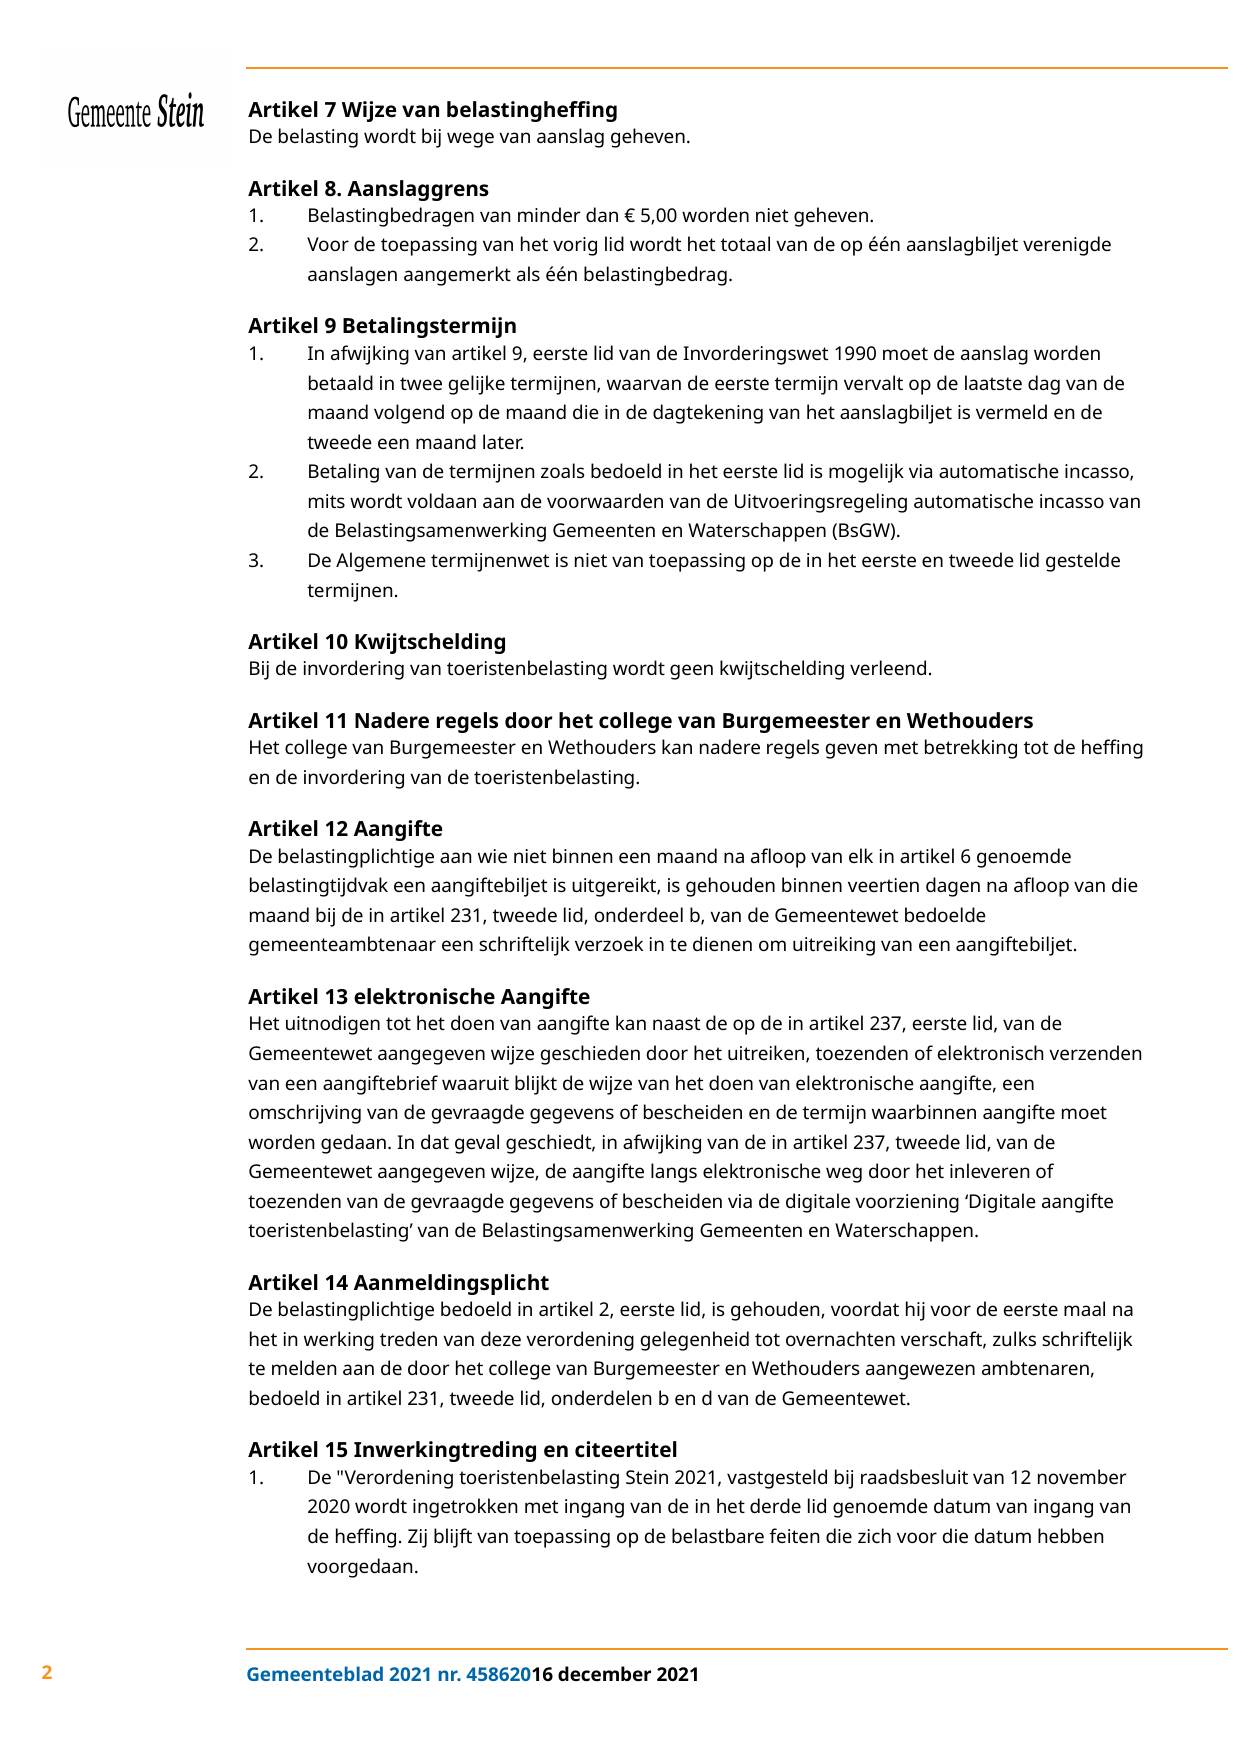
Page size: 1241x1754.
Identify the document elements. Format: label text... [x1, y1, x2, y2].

text Het uitnodigen tot het doen van aangifte kan naast de op de in artikel 237, eerste lid, van de Gemeentewet aangegeven wijze geschieden door het uitreiken, toezenden of elektronisch verzenden van een aangiftebrief waaruit blijkt de wijze van het doen van elektronische aangifte, een omschrijving van de gevraagde gegevens of bescheiden en de termijn waarbinnen aangifte moet worden gedaan. In dat geval geschiedt, in afwijking van de in artikel 237, tweede lid, van de Gemeentewet aangegeven wijze, de aangifte langs elektronische weg door het inleveren of toezenden van de gevraagde gegevens of bescheiden via de digitale voorziening ‘Digitale aangifte toeristenbelasting’ van de Belastingsamenwerking Gemeenten en Waterschappen. [248, 1011, 1152, 1243]
text Artikel 8. Aanslaggrens [248, 174, 1152, 202]
text De belastingplichtige aan wie niet binnen een maand na afloop van elk in artikel 6 genoemde belastingtijdvak een aangiftebiljet is uitgereikt, is gehouden binnen veertien dagen na afloop van die maand bij de in artikel 231, tweede lid, onderdeel b, van de Gemeentewet bedoelde gemeenteambtenaar een schriftelijk verzoek in te dienen om uitreiking van een aangiftebiljet. [248, 843, 1152, 957]
text Artikel 10 Kwijtschelding [248, 627, 1152, 656]
text Artikel 12 Aangifte [248, 814, 1152, 843]
text Artikel 15 Inwerkingtreding en citeertitel [248, 1436, 1152, 1464]
picture [41, 47, 231, 172]
list In afwijking van artikel 9, eerste lid van de Invorderingswet 1990 moet de aanslag worden betaald in twee gelijke termijnen, waarvan de eerste termijn vervalt op de laatste dag van de maand volgend op de maand die in de dagtekening van het aanslagbiljet is vermeld en de tweede een maand later. [248, 340, 1152, 454]
text Het college van Burgemeester en Wethouders kan nadere regels geven met betrekking tot de heffing en de invordering van de toeristenbelasting. [248, 734, 1152, 790]
text Artikel 14 Aanmeldingsplicht [248, 1268, 1152, 1296]
list De "Verordening toeristenbelasting Stein 2021, vastgesteld bij raadsbesluit van 12 november 2020 wordt ingetrokken met ingang van de in het derde lid genoemde datum van ingang van de heffing. Zij blijft van toepassing op de belastbare feiten die zich voor die datum hebben voorgedaan. [248, 1464, 1152, 1578]
text Artikel 7 Wijze van belastingheffing [248, 95, 1152, 123]
text De belastingplichtige bedoeld in artikel 2, eerste lid, is gehouden, voordat hij voor de eerste maal na het in werking treden van deze verordening gelegenheid tot overnachten verschaft, zulks schriftelijk te melden aan de door het college van Burgemeester en Wethouders aangewezen ambtenaren, bedoeld in artikel 231, tweede lid, onderdelen b en d van de Gemeentewet. [248, 1296, 1152, 1411]
text De belasting wordt bij wege van aanslag geheven. [248, 123, 1152, 149]
list Belastingbedragen van minder dan € 5,00 worden niet geheven. [248, 202, 1152, 228]
text Artikel 11 Nadere regels door het college van Burgemeester en Wethouders [248, 706, 1152, 734]
text Artikel 9 Betalingstermijn [248, 312, 1152, 340]
list Voor de toepassing van het vorig lid wordt het totaal van de op één aanslagbiljet verenigde aanslagen aangemerkt als één belastingbedrag. [248, 232, 1152, 287]
list Betaling van de termijnen zoals bedoeld in het eerste lid is mogelijk via automatische incasso, mits wordt voldaan aan de voorwaarden van de Uitvoeringsregeling automatische incasso van de Belastingsamenwerking Gemeenten en Waterschappen (BsGW). [248, 458, 1152, 543]
text Artikel 13 elektronische Aangifte [248, 982, 1152, 1011]
list De Algemene termijnenwet is niet van toepassing op de in het eerste en tweede lid gestelde termijnen. [248, 547, 1152, 602]
text Bij de invordering van toeristenbelasting wordt geen kwijtschelding verleend. [248, 656, 1152, 681]
